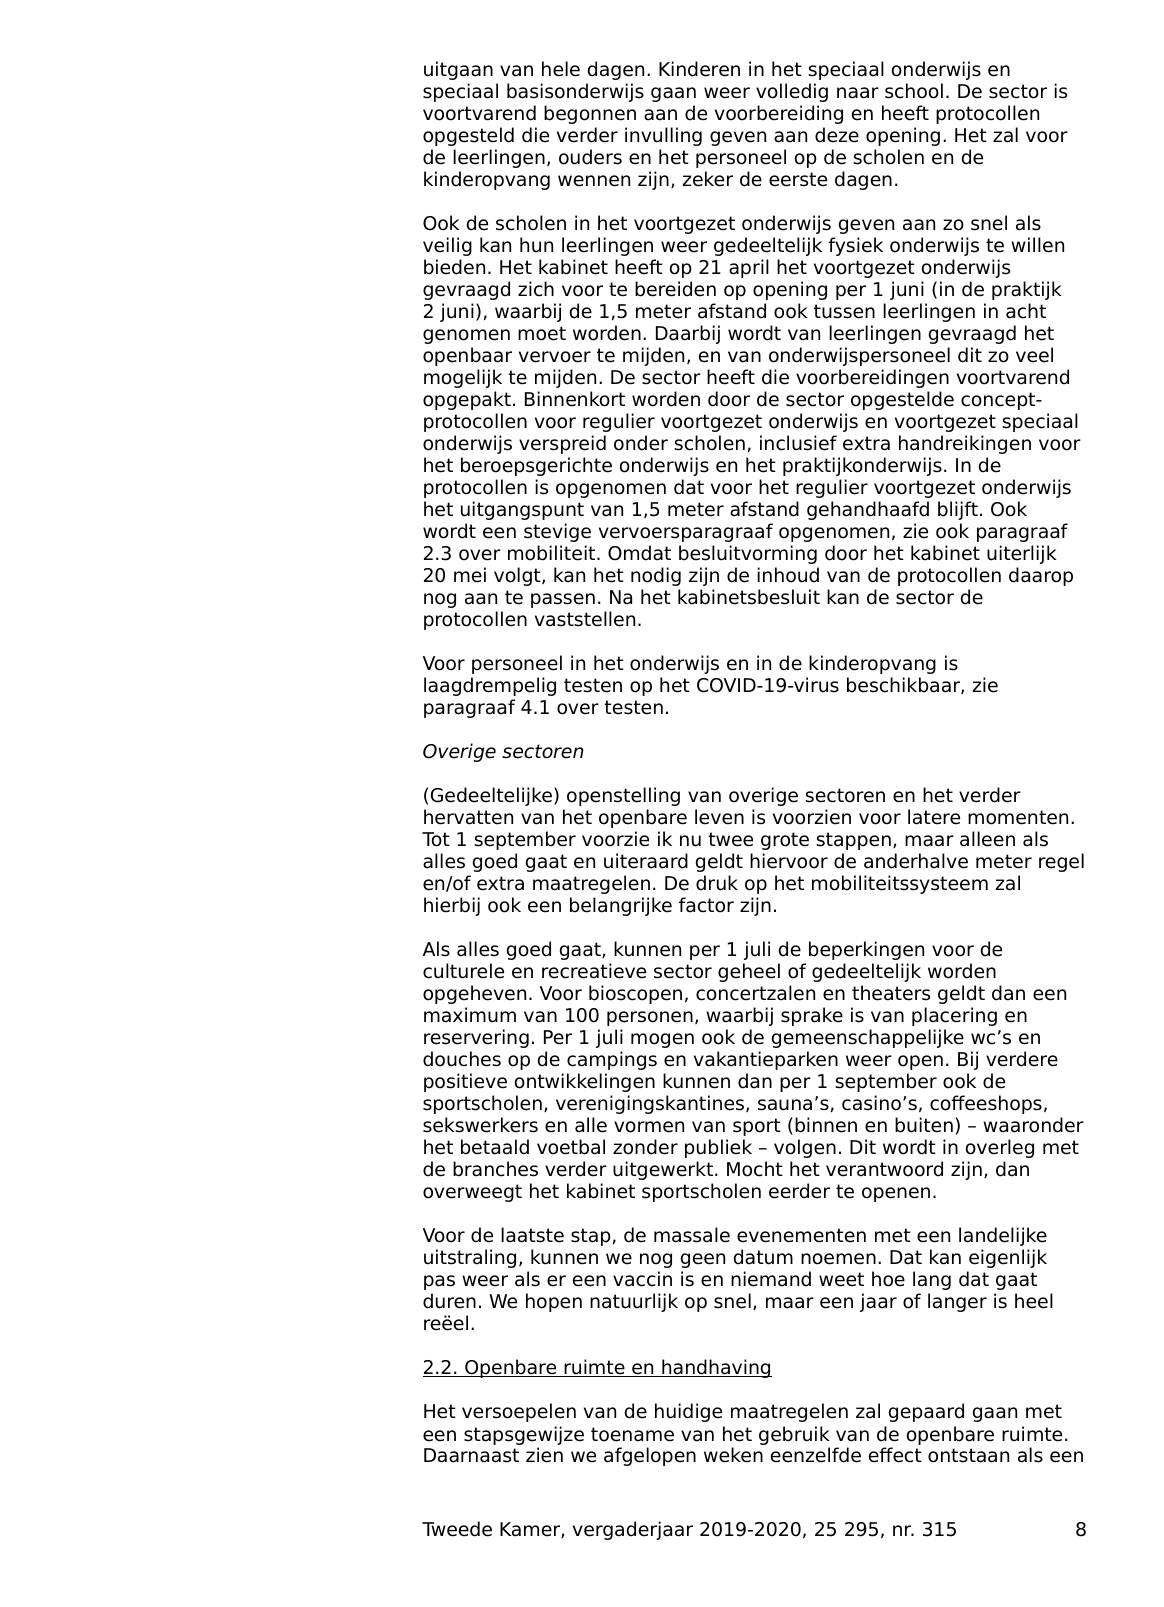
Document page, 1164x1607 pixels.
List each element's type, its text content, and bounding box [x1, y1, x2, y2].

text (Gedeeltelijke) openstelling van overige sectoren en het verder hervatten van het openbare leven is voorzien voor latere momenten. Tot 1 september voorzie ik nu twee grote stappen, maar alleen als alles goed gaat en uiteraard geldt hiervoor de anderhalve meter regel en/of extra maatregelen. De druk op het mobiliteitssysteem zal hierbij ook een belangrijke factor zijn. [422, 785, 1087, 917]
text Het versoepelen van de huidige maatregelen zal gepaard gaan met een stapsgewijze toename van het gebruik van de openbare ruimte. Daarnaast zien we afgelopen weken eenzelfde effect ontstaan als een [422, 1401, 1087, 1467]
subtitle Overige sectoren [422, 741, 1087, 763]
subtitle 2.2. Openbare ruimte en handhaving [422, 1357, 1087, 1379]
text Voor personeel in het onderwijs en in de kinderopvang is laagdrempelig testen op het COVID-19-virus beschikbaar, zie paragraaf 4.1 over testen. [422, 653, 1087, 719]
text uitgaan van hele dagen. Kinderen in het speciaal onderwijs en speciaal basisonderwijs gaan weer volledig naar school. De sector is voortvarend begonnen aan de voorbereiding en heeft protocollen opgesteld die verder invulling geven aan deze opening. Het zal voor de leerlingen, ouders en het personeel op de scholen en de kinderopvang wennen zijn, zeker de eerste dagen. [422, 59, 1087, 191]
text Als alles goed gaat, kunnen per 1 juli de beperkingen voor de culturele en recreatieve sector geheel of gedeeltelijk worden opgeheven. Voor bioscopen, concertzalen en theaters geldt dan een maximum van 100 personen, waarbij sprake is van placering en reservering. Per 1 juli mogen ook de gemeenschappelijke wc’s en douches op de campings en vakantieparken weer open. Bij verdere positieve ontwikkelingen kunnen dan per 1 september ook de sportscholen, verenigingskantines, sauna’s, casino’s, coffeeshops, sekswerkers en alle vormen van sport (binnen en buiten) – waaronder het betaald voetbal zonder publiek – volgen. Dit wordt in overleg met de branches verder uitgewerkt. Mocht het verantwoord zijn, dan overweegt het kabinet sportscholen eerder te openen. [422, 939, 1087, 1203]
text Voor de laatste stap, de massale evenementen met een landelijke uitstraling, kunnen we nog geen datum noemen. Dat kan eigenlijk pas weer als er een vaccin is en niemand weet hoe lang dat gaat duren. We hopen natuurlijk op snel, maar een jaar of langer is heel reëel. [422, 1225, 1087, 1335]
text Ook de scholen in het voortgezet onderwijs geven aan zo snel als veilig kan hun leerlingen weer gedeeltelijk fysiek onderwijs te willen bieden. Het kabinet heeft op 21 april het voortgezet onderwijs gevraagd zich voor te bereiden op opening per 1 juni (in de praktijk 2 juni), waarbij de 1,5 meter afstand ook tussen leerlingen in acht genomen moet worden. Daarbij wordt van leerlingen gevraagd het openbaar vervoer te mijden, en van onderwijspersoneel dit zo veel mogelijk te mijden. De sector heeft die voorbereidingen voortvarend opgepakt. Binnenkort worden door de sector opgestelde concept-protocollen voor regulier voortgezet onderwijs en voortgezet speciaal onderwijs verspreid onder scholen, inclusief extra handreikingen voor het beroepsgerichte onderwijs en het praktijkonderwijs. In de protocollen is opgenomen dat voor het regulier voortgezet onderwijs het uitgangspunt van 1,5 meter afstand gehandhaafd blijft. Ook wordt een stevige vervoersparagraaf opgenomen, zie ook paragraaf 2.3 over mobiliteit. Omdat besluitvorming door het kabinet uiterlijk 20 mei volgt, kan het nodig zijn de inhoud van de protocollen daarop nog aan te passen. Na het kabinetsbesluit kan de sector de protocollen vaststellen. [422, 213, 1087, 631]
